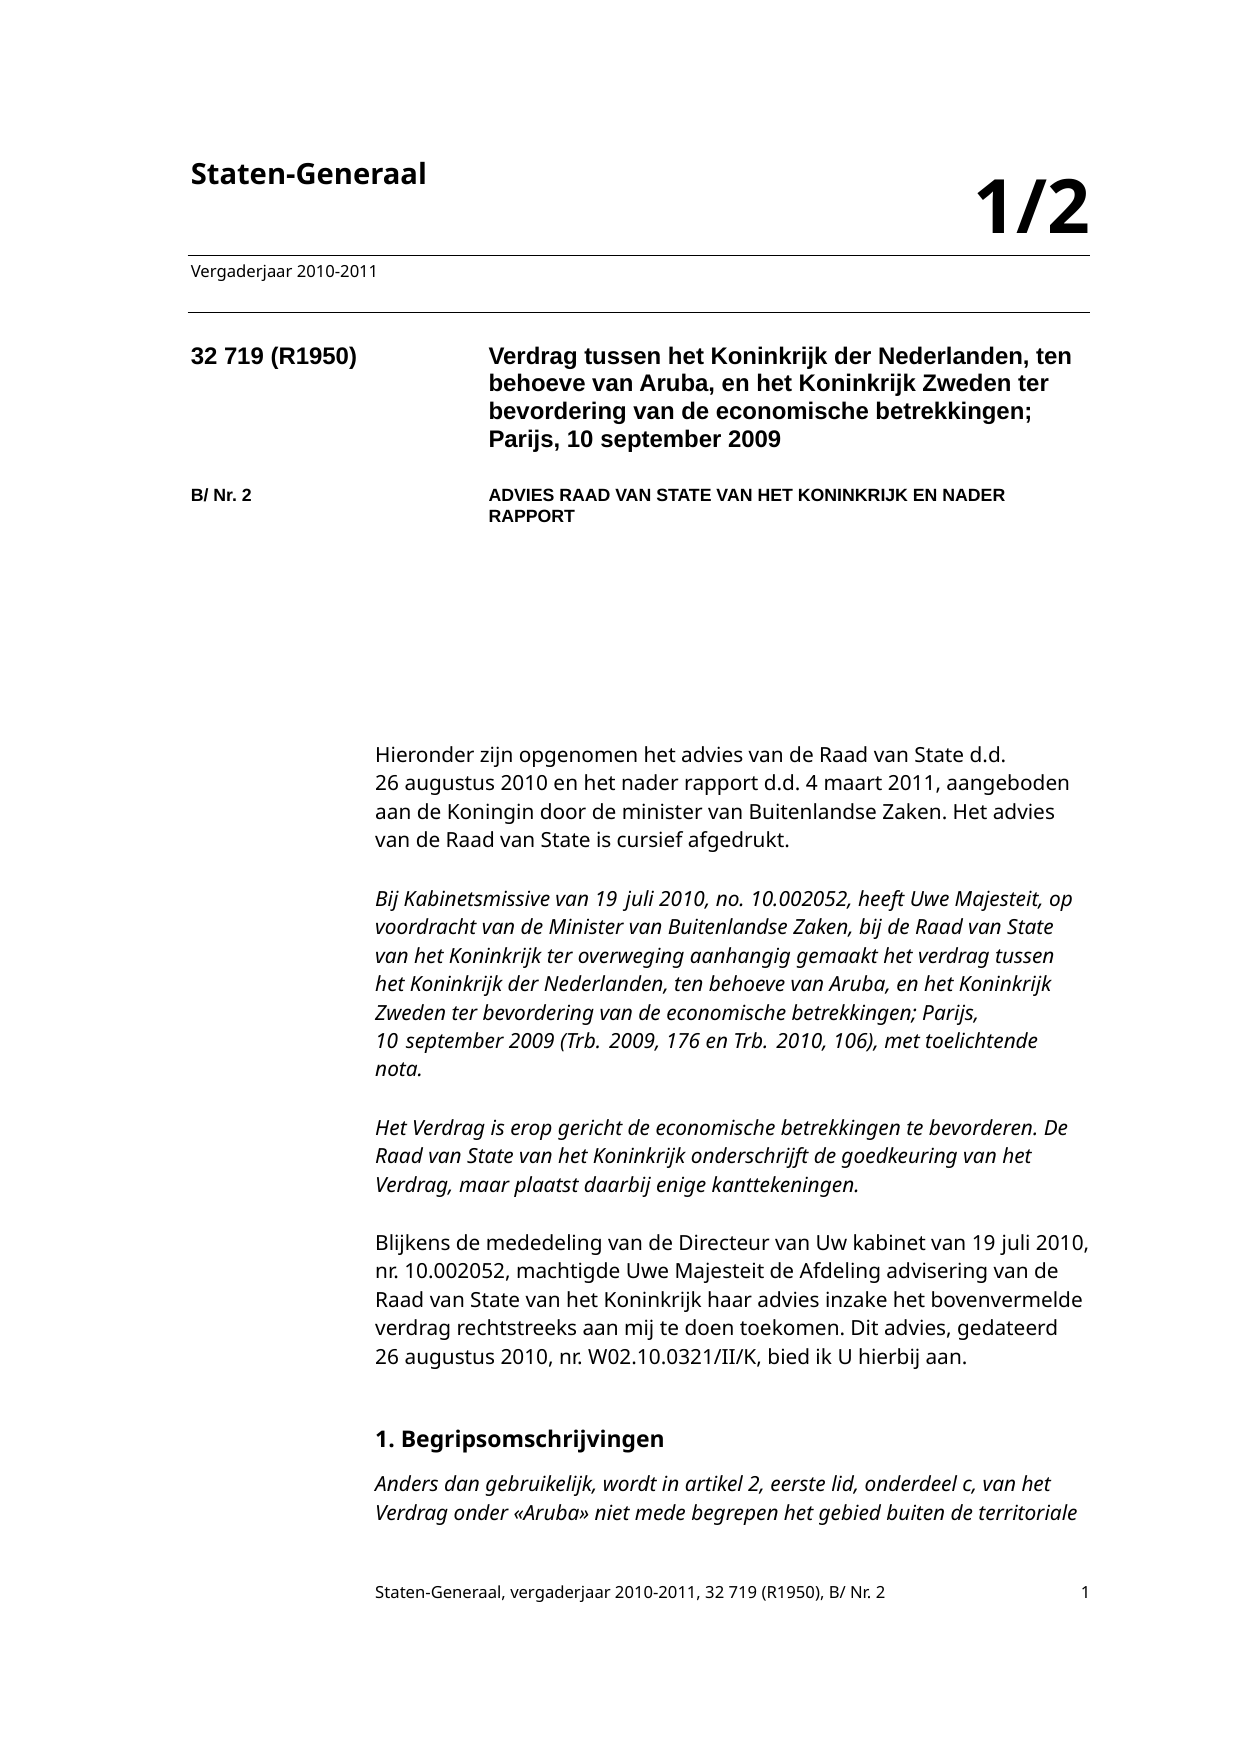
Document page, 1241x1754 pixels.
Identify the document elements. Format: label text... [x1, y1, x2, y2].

table_cell Vergaderjaar 2010-2011 [188, 256, 485, 312]
table_cell Verdrag tussen het Koninkrijk der Nederlanden, ten behoeve van Aruba, en het Koninkrijk Zweden ter bevordering van de economische betrekkingen; Parijs, 10 september 2009 [485, 339, 1090, 482]
subtitle 1. Begripsomschrijvingen [375, 1423, 1090, 1454]
table_cell [188, 313, 485, 339]
table_cell ADVIES RAAD VAN STATE VAN HET KONINKRIJK EN NADER RAPPORT [485, 482, 1090, 622]
table_cell 32 719 (R1950) [188, 339, 485, 482]
text Anders dan gebruikelijk, wordt in artikel 2, eerste lid, onderdeel c, van het Verdrag onder «Aruba» niet mede begrepen het gebied buiten de territoriale [375, 1469, 1090, 1526]
table_header 1/2 [910, 150, 1090, 255]
table_cell B/ Nr. 2 [188, 482, 485, 622]
table_cell [485, 313, 1090, 339]
text Het Verdrag is erop gericht de economische betrekkingen te bevorderen. De Raad van State van het Koninkrijk onderschrijft de goedkeuring van het Verdrag, maar plaatst daarbij enige kanttekeningen. [375, 1113, 1090, 1198]
table_cell [485, 256, 1090, 312]
table_header Staten-Generaal [188, 150, 909, 255]
text Blijkens de mededeling van de Directeur van Uw kabinet van 19 juli 2010, nr. 10.002052, machtigde Uwe Majesteit de Afdeling advisering van de Raad van State van het Koninkrijk haar advies inzake het bovenvermelde verdrag rechtstreeks aan mij te doen toekomen. Dit advies, gedateerd 26 augustus 2010, nr. W02.10.0321/II/K, bied ik U hierbij aan. [375, 1228, 1090, 1370]
text Bij Kabinetsmissive van 19 juli 2010, no. 10.002052, heeft Uwe Majesteit, op voordracht van de Minister van Buitenlandse Zaken, bij de Raad van State van het Koninkrijk ter overweging aanhangig gemaakt het verdrag tussen het Koninkrijk der Nederlanden, ten behoeve van Aruba, en het Koninkrijk Zweden ter bevordering van de economische betrekkingen; Parijs, 10 september 2009 (Trb. 2009, 176 en Trb. 2010, 106), met toelichtende nota. [375, 884, 1090, 1083]
text Hieronder zijn opgenomen het advies van de Raad van State d.d. 26 augustus 2010 en het nader rapport d.d. 4 maart 2011, aangeboden aan de Koningin door de minister van Buitenlandse Zaken. Het advies van de Raad van State is cursief afgedrukt. [375, 740, 1090, 854]
